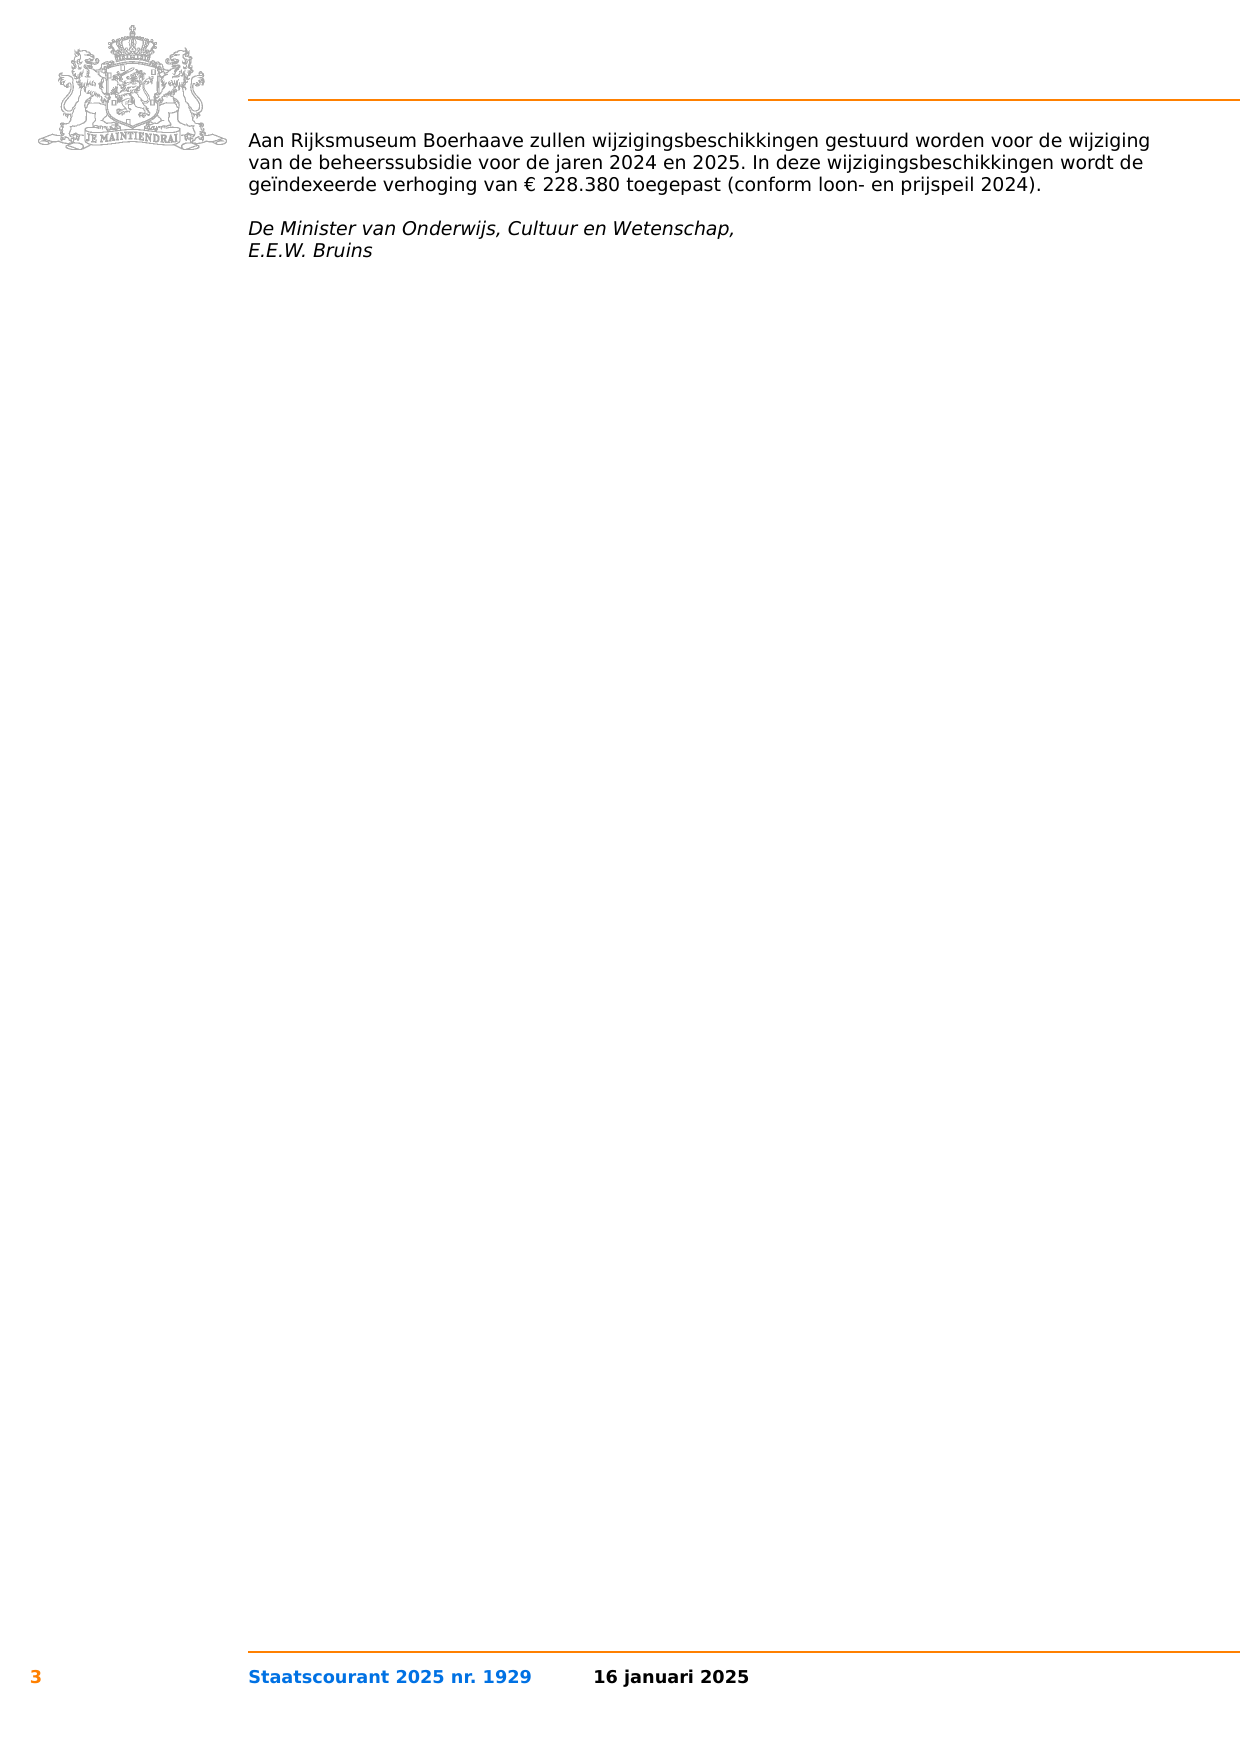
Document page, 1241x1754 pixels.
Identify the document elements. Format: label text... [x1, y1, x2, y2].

picture [38, 25, 227, 150]
text De Minister van Onderwijs, Cultuur en Wetenschap, E.E.W. Bruins [248, 218, 1163, 262]
text Aan Rijksmuseum Boerhaave zullen wijzigingsbeschikkingen gestuurd worden voor de wijziging van de beheerssubsidie voor de jaren 2024 en 2025. In deze wijzigingsbeschikkingen wordt de geïndexeerde verhoging van € 228.380 toegepast (conform loon- en prijspeil 2024). [248, 130, 1163, 196]
